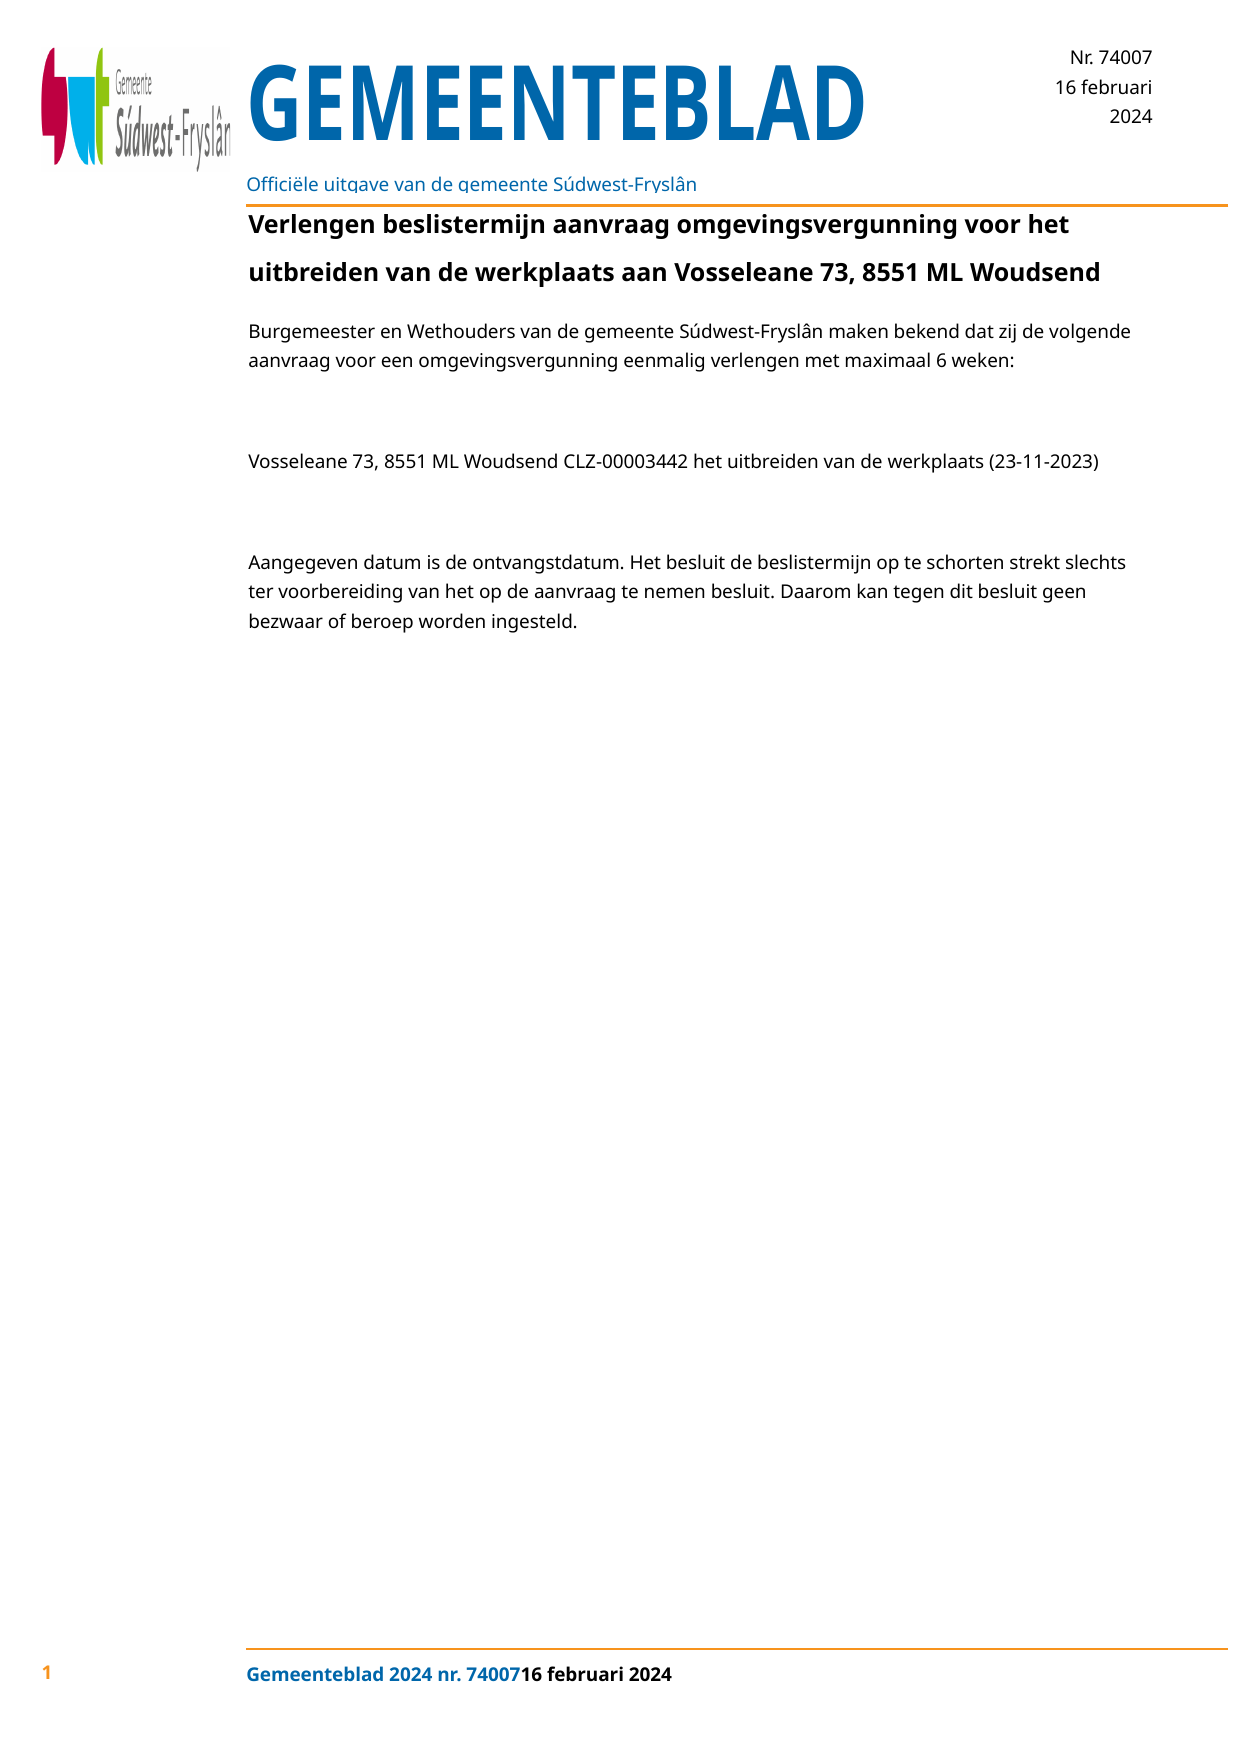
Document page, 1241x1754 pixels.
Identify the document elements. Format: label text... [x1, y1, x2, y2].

picture [41, 47, 231, 172]
text Aangegeven datum is de ontvangstdatum. Het besluit de beslistermijn op te schorten strekt slechts ter voorbereiding van het op de aanvraag te nemen besluit. Daarom kan tegen dit besluit geen bezwaar of beroep worden ingesteld. [248, 549, 1152, 634]
text Burgemeester en Wethouders van de gemeente Súdwest-Fryslân maken bekend dat zij de volgende aanvraag voor een omgevingsvergunning eenmalig verlengen met maximaal 6 weken: [248, 318, 1152, 373]
text Verlengen beslistermijn aanvraag omgevingsvergunning voor het uitbreiden van de werkplaats aan Vosseleane 73, 8551 ML Woudsend [248, 207, 1152, 288]
text Vosseleane 73, 8551 ML Woudsend CLZ-00003442 het uitbreiden van de werkplaats (23-11-2023) [248, 448, 1152, 474]
